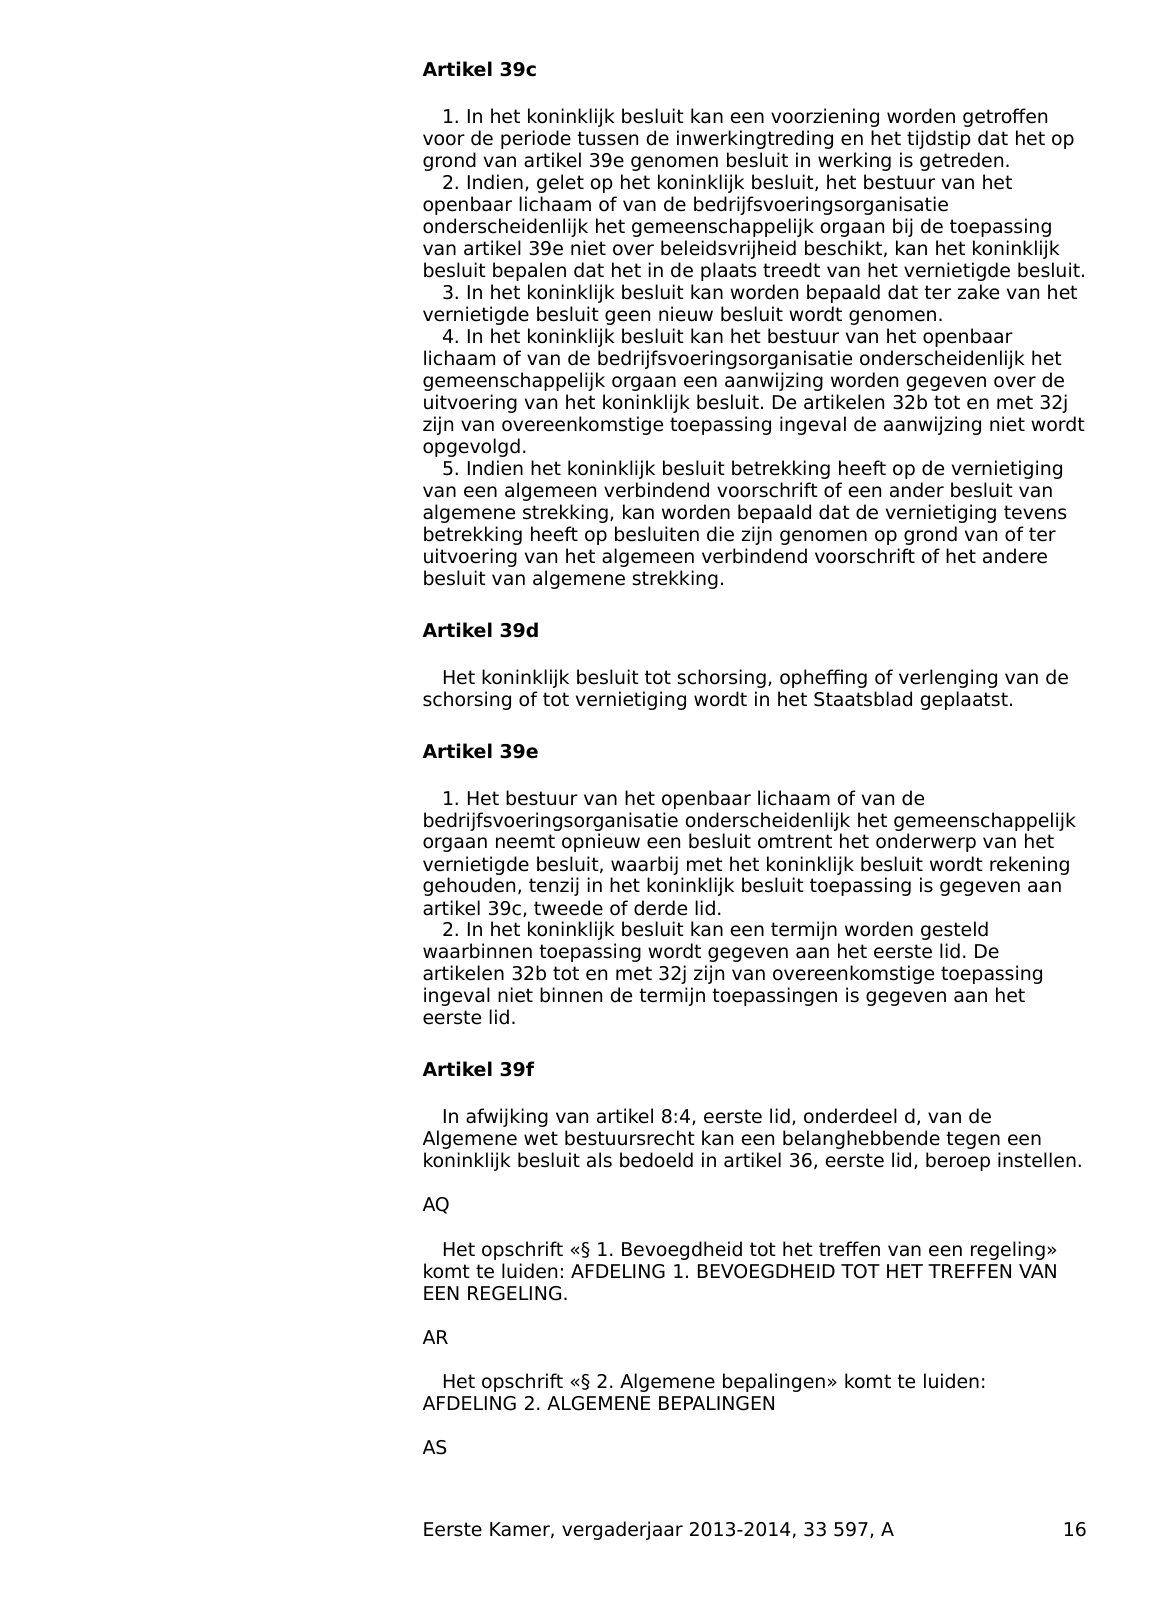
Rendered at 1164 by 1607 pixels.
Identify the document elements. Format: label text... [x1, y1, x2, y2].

text AS [422, 1437, 1087, 1459]
subtitle Artikel 39c [422, 59, 1087, 81]
text 3. In het koninklijk besluit kan worden bepaald dat ter zake van het vernietigde besluit geen nieuw besluit wordt genomen. [422, 282, 1087, 326]
text AR [422, 1327, 1087, 1349]
text 2. In het koninklijk besluit kan een termijn worden gesteld waarbinnen toepassing wordt gegeven aan het eerste lid. De artikelen 32b tot en met 32j zijn van overeenkomstige toepassing ingeval niet binnen de termijn toepassingen is gegeven aan het eerste lid. [422, 919, 1087, 1029]
subtitle Artikel 39d [422, 619, 1087, 642]
text 1. In het koninklijk besluit kan een voorziening worden getroffen voor de periode tussen de inwerkingtreding en het tijdstip dat het op grond van artikel 39e genomen besluit in werking is getreden. [422, 106, 1087, 172]
text 4. In het koninklijk besluit kan het bestuur van het openbaar lichaam of van de bedrijfsvoeringsorganisatie onderscheidenlijk het gemeenschappelijk orgaan een aanwijzing worden gegeven over de uitvoering van het koninklijk besluit. De artikelen 32b tot en met 32j zijn van overeenkomstige toepassing ingeval de aanwijzing niet wordt opgevolgd. [422, 326, 1087, 458]
text 1. Het bestuur van het openbaar lichaam of van de bedrijfsvoeringsorganisatie onderscheidenlijk het gemeenschappelijk orgaan neemt opnieuw een besluit omtrent het onderwerp van het vernietigde besluit, waarbij met het koninklijk besluit wordt rekening gehouden, tenzij in het koninklijk besluit toepassing is gegeven aan artikel 39c, tweede of derde lid. [422, 787, 1087, 919]
text Het koninklijk besluit tot schorsing, opheffing of verlenging van de schorsing of tot vernietiging wordt in het Staatsblad geplaatst. [422, 667, 1087, 711]
text Het opschrift «§ 2. Algemene bepalingen» komt te luiden: AFDELING 2. ALGEMENE BEPALINGEN [422, 1371, 1087, 1415]
text 5. Indien het koninklijk besluit betrekking heeft op de vernietiging van een algemeen verbindend voorschrift of een ander besluit van algemene strekking, kan worden bepaald dat de vernietiging tevens betrekking heeft op besluiten die zijn genomen op grond van of ter uitvoering van het algemeen verbindend voorschrift of het andere besluit van algemene strekking. [422, 458, 1087, 589]
text In afwijking van artikel 8:4, eerste lid, onderdeel d, van de Algemene wet bestuursrecht kan een belanghebbende tegen een koninklijk besluit als bedoeld in artikel 36, eerste lid, beroep instellen. [422, 1106, 1087, 1172]
subtitle Artikel 39f [422, 1059, 1087, 1081]
text AQ [422, 1194, 1087, 1216]
text 2. Indien, gelet op het koninklijk besluit, het bestuur van het openbaar lichaam of van de bedrijfsvoeringsorganisatie onderscheidenlijk het gemeenschappelijk orgaan bij de toepassing van artikel 39e niet over beleidsvrijheid beschikt, kan het koninklijk besluit bepalen dat het in de plaats treedt van het vernietigde besluit. [422, 172, 1087, 282]
subtitle Artikel 39e [422, 741, 1087, 762]
text Het opschrift «§ 1. Bevoegdheid tot het treffen van een regeling» komt te luiden: AFDELING 1. BEVOEGDHEID TOT HET TREFFEN VAN EEN REGELING. [422, 1238, 1087, 1304]
